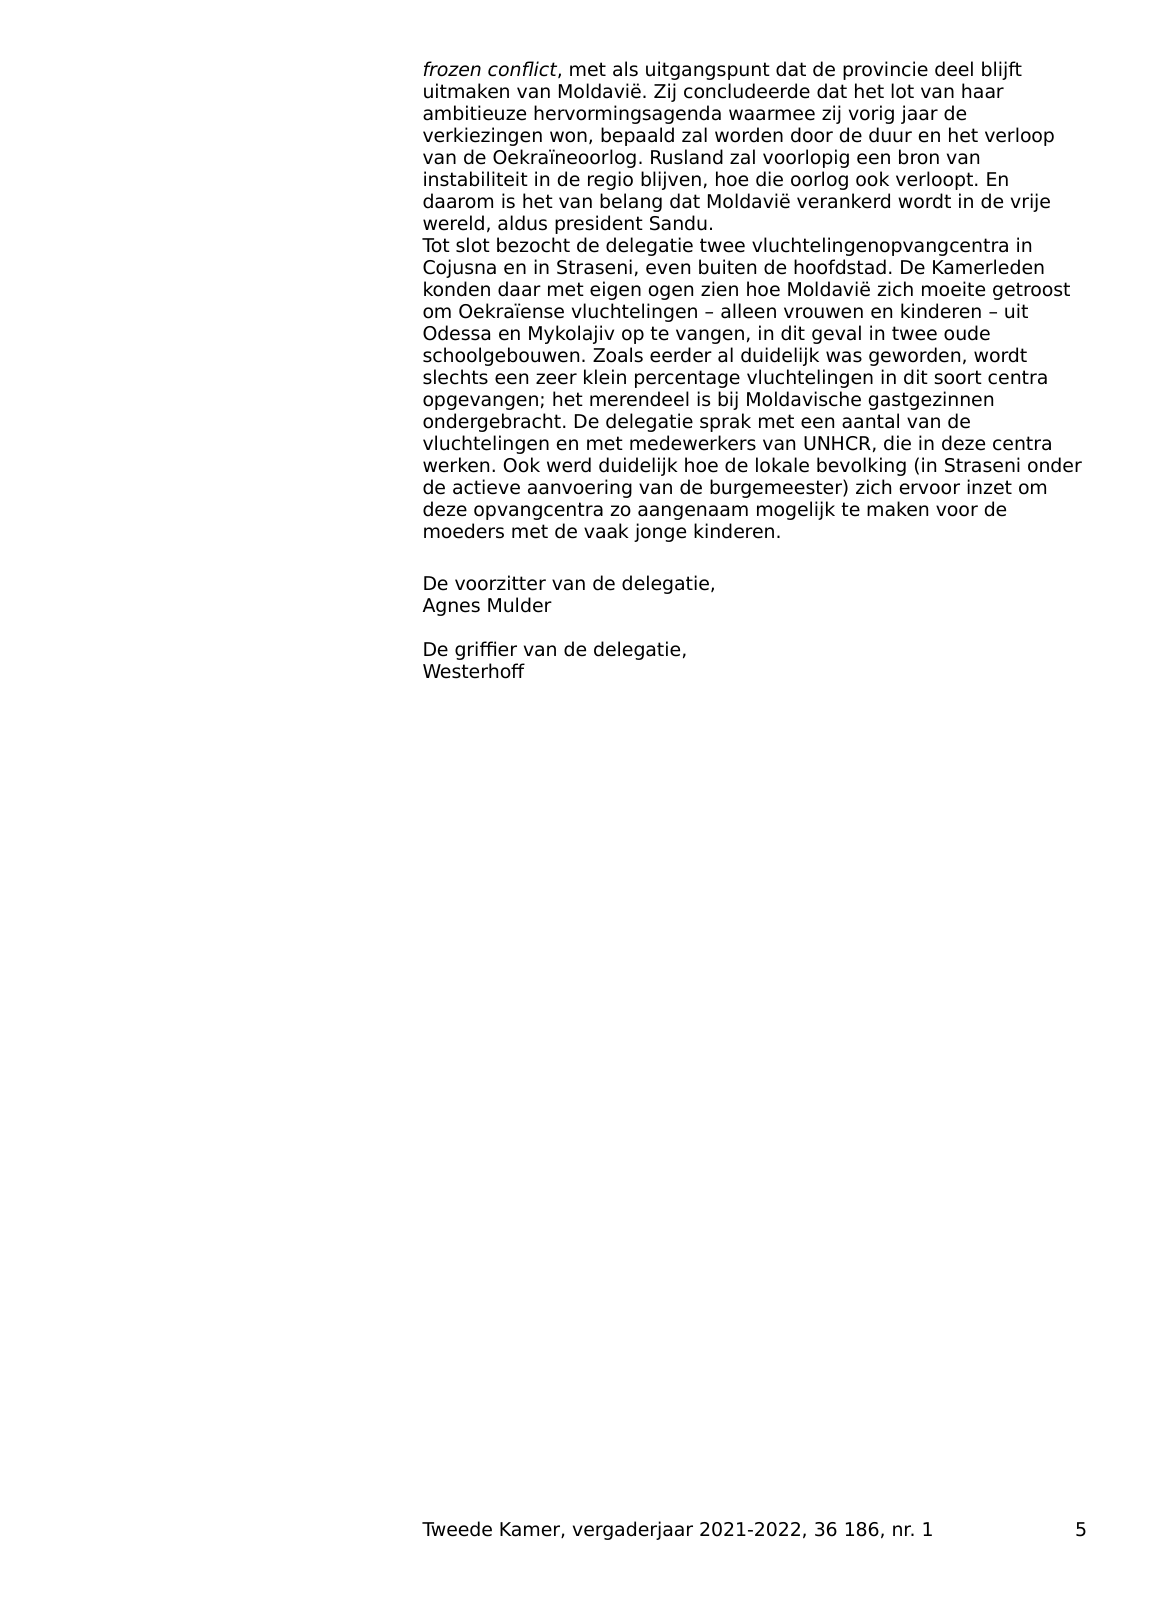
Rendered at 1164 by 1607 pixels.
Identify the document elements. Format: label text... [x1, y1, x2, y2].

text De voorzitter van de delegatie, Agnes Mulder [422, 573, 1087, 617]
text Tot slot bezocht de delegatie twee vluchtelingenopvangcentra in Cojusna en in Straseni, even buiten de hoofdstad. De Kamerleden konden daar met eigen ogen zien hoe Moldavië zich moeite getroost om Oekraïense vluchtelingen – alleen vrouwen en kinderen – uit Odessa en Mykolajiv op te vangen, in dit geval in twee oude schoolgebouwen. Zoals eerder al duidelijk was geworden, wordt slechts een zeer klein percentage vluchtelingen in dit soort centra opgevangen; het merendeel is bij Moldavische gastgezinnen ondergebracht. De delegatie sprak met een aantal van de vluchtelingen en met medewerkers van UNHCR, die in deze centra werken. Ook werd duidelijk hoe de lokale bevolking (in Straseni onder de actieve aanvoering van de burgemeester) zich ervoor inzet om deze opvangcentra zo aangenaam mogelijk te maken voor de moeders met de vaak jonge kinderen. [422, 235, 1087, 543]
text frozen conflict, met als uitgangspunt dat de provincie deel blijft uitmaken van Moldavië. Zij concludeerde dat het lot van haar ambitieuze hervormingsagenda waarmee zij vorig jaar de verkiezingen won, bepaald zal worden door de duur en het verloop van de Oekraïneoorlog. Rusland zal voorlopig een bron van instabiliteit in de regio blijven, hoe die oorlog ook verloopt. En daarom is het van belang dat Moldavië verankerd wordt in de vrije wereld, aldus president Sandu. [422, 59, 1087, 235]
text De griffier van de delegatie, Westerhoff [422, 639, 1087, 683]
